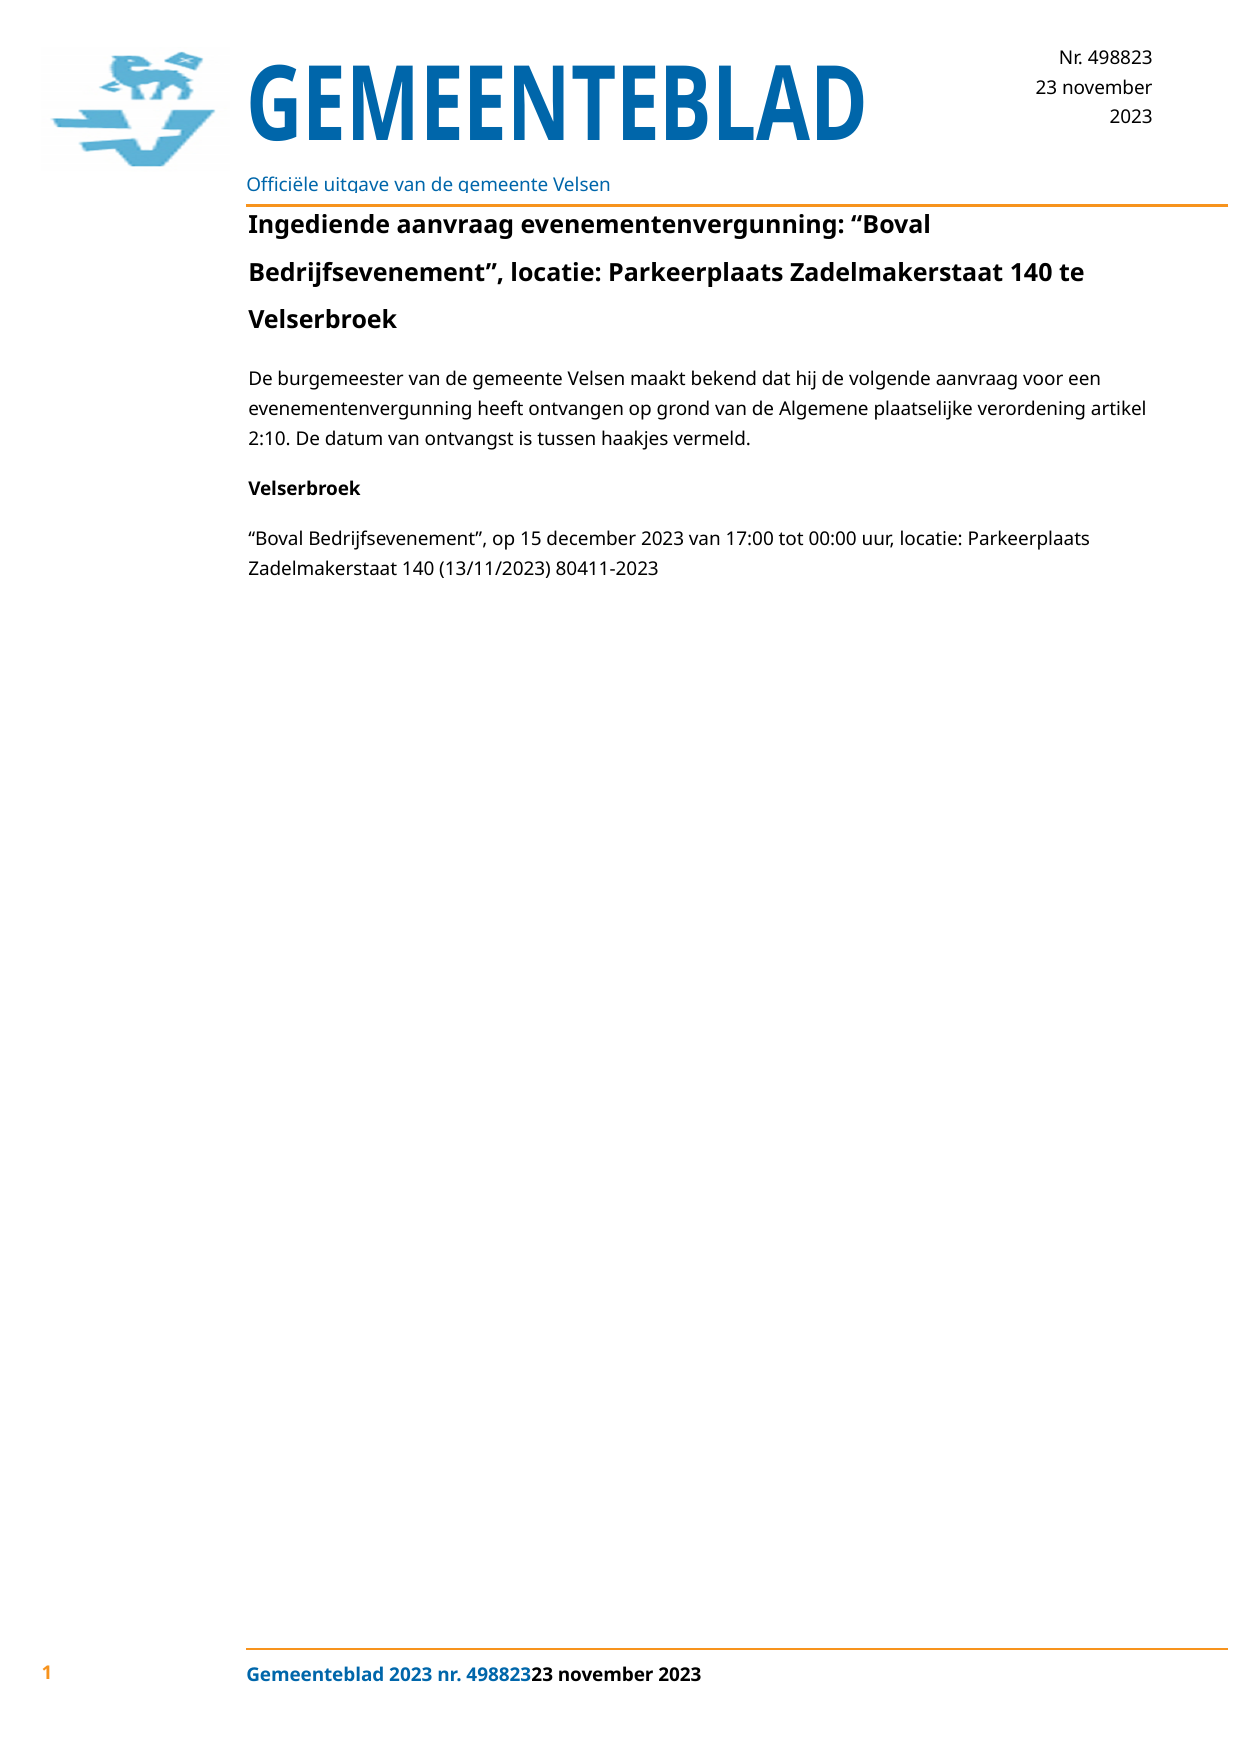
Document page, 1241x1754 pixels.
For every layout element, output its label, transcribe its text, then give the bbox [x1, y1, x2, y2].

text De burgemeester van de gemeente Velsen maakt bekend dat hij de volgende aanvraag voor een evenementenvergunning heeft ontvangen op grond van de Algemene plaatselijke verordening artikel 2:10. De datum van ontvangst is tussen haakjes vermeld. [248, 366, 1152, 450]
text Ingediende aanvraag evenementenvergunning: “Boval Bedrijfsevenement”, locatie: Parkeerplaats Zadelmakerstaat 140 te Velserbroek [248, 207, 1152, 336]
picture [41, 47, 231, 172]
text “Boval Bedrijfsevenement”, op 15 december 2023 van 17:00 tot 00:00 uur, locatie: Parkeerplaats Zadelmakerstaat 140 (13/11/2023) 80411-2023 [248, 526, 1152, 581]
text Velserbroek [248, 475, 1152, 501]
